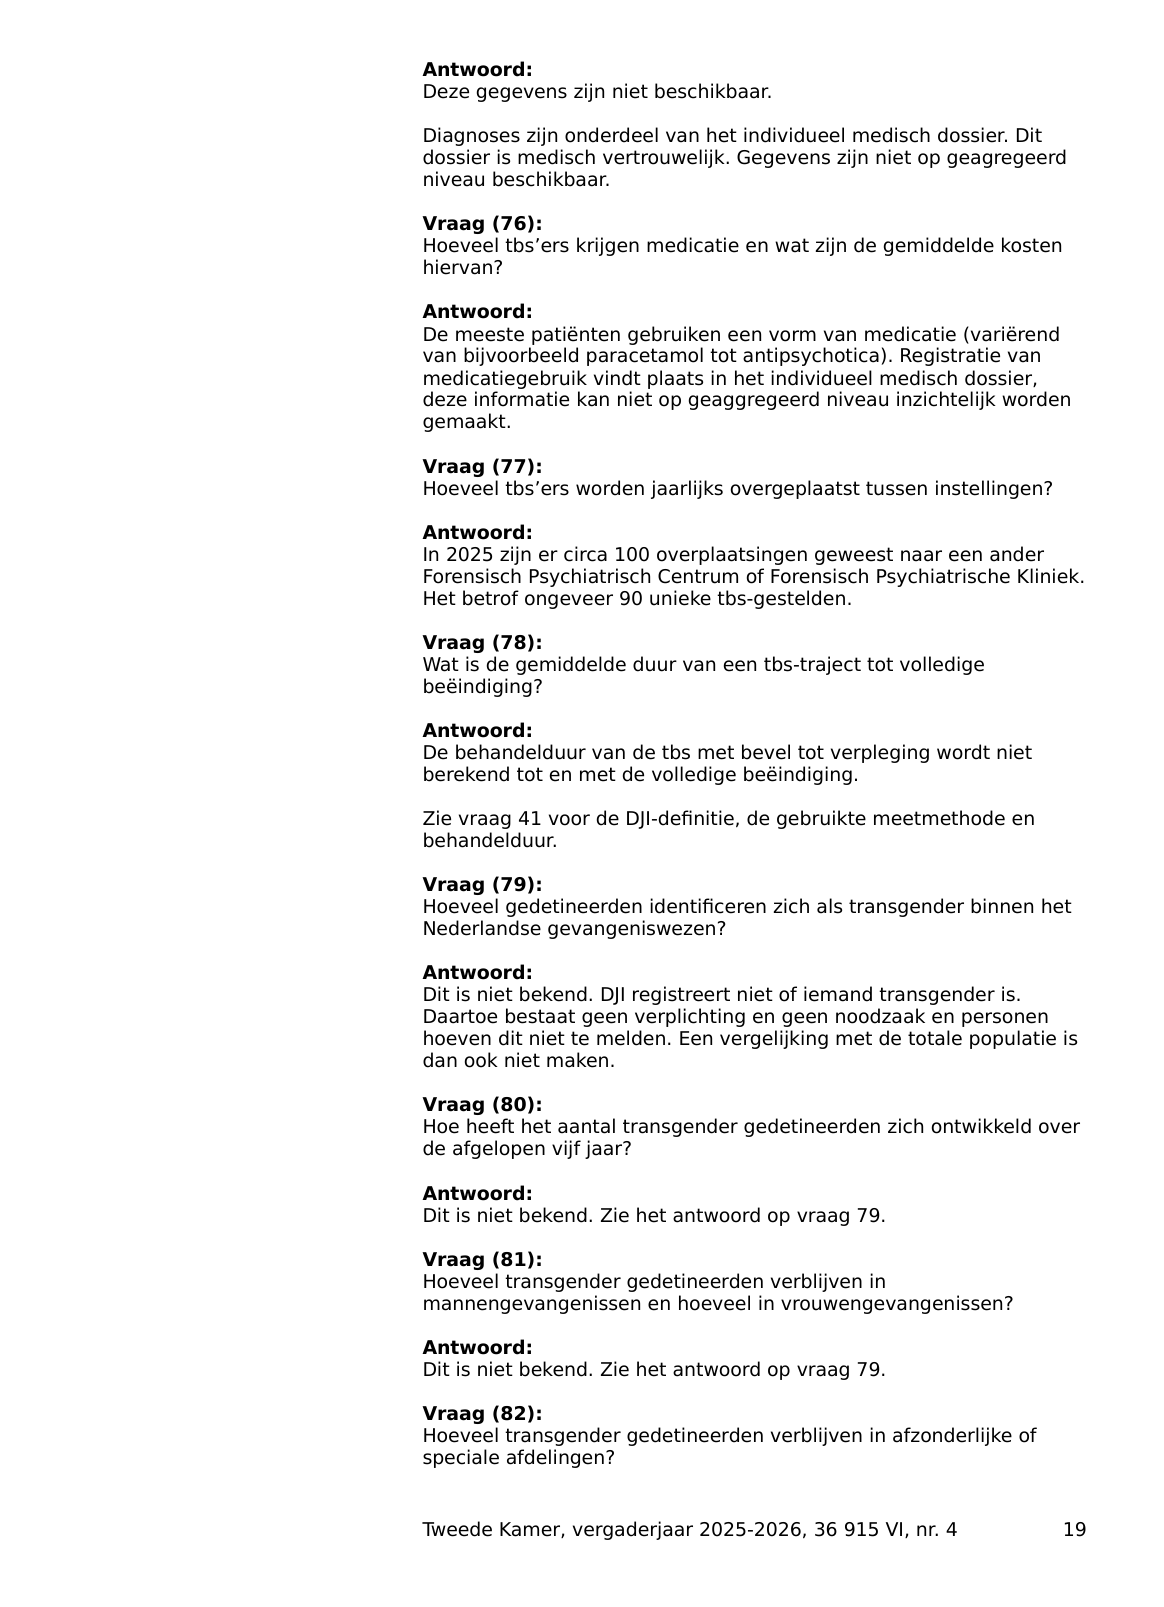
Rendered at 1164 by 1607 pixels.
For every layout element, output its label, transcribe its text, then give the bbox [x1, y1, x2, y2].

text Deze gegevens zijn niet beschikbaar. [422, 81, 1087, 103]
text Antwoord: [422, 962, 1087, 984]
text Vraag (80): [422, 1094, 1087, 1116]
text Hoeveel transgender gedetineerden verblijven in mannengevangenissen en hoeveel in vrouwengevangenissen? [422, 1271, 1087, 1314]
text Hoeveel tbs’ers krijgen medicatie en wat zijn de gemiddelde kosten hiervan? [422, 235, 1087, 279]
text Dit is niet bekend. Zie het antwoord op vraag 79. [422, 1204, 1087, 1226]
text Hoeveel tbs’ers worden jaarlijks overgeplaatst tussen instellingen? [422, 477, 1087, 499]
text Hoe heeft het aantal transgender gedetineerden zich ontwikkeld over de afgelopen vijf jaar? [422, 1116, 1087, 1160]
text In 2025 zijn er circa 100 overplaatsingen geweest naar een ander Forensisch Psychiatrisch Centrum of Forensisch Psychiatrische Kliniek. Het betrof ongeveer 90 unieke tbs-gestelden. [422, 544, 1087, 609]
text Antwoord: [422, 59, 1087, 81]
text Dit is niet bekend. DJI registreert niet of iemand transgender is. Daartoe bestaat geen verplichting en geen noodzaak en personen hoeven dit niet te melden. Een vergelijking met de totale populatie is dan ook niet maken. [422, 984, 1087, 1072]
text Zie vraag 41 voor de DJI-definitie, de gebruikte meetmethode en behandelduur. [422, 808, 1087, 852]
text Vraag (77): [422, 456, 1087, 477]
text Vraag (81): [422, 1249, 1087, 1271]
text Antwoord: [422, 301, 1087, 323]
text Hoeveel gedetineerden identificeren zich als transgender binnen het Nederlandse gevangeniswezen? [422, 896, 1087, 940]
text Vraag (79): [422, 874, 1087, 896]
text Antwoord: [422, 522, 1087, 544]
text Vraag (78): [422, 632, 1087, 654]
text Hoeveel transgender gedetineerden verblijven in afzonderlijke of speciale afdelingen? [422, 1425, 1087, 1469]
text Diagnoses zijn onderdeel van het individueel medisch dossier. Dit dossier is medisch vertrouwelijk. Gegevens zijn niet op geagregeerd niveau beschikbaar. [422, 125, 1087, 191]
text Wat is de gemiddelde duur van een tbs-traject tot volledige beëindiging? [422, 654, 1087, 698]
text Antwoord: [422, 720, 1087, 742]
text De meeste patiënten gebruiken een vorm van medicatie (variërend van bijvoorbeeld paracetamol tot antipsychotica). Registratie van medicatiegebruik vindt plaats in het individueel medisch dossier, deze informatie kan niet op geaggregeerd niveau inzichtelijk worden gemaakt. [422, 323, 1087, 433]
text Dit is niet bekend. Zie het antwoord op vraag 79. [422, 1359, 1087, 1381]
text Vraag (76): [422, 213, 1087, 235]
text Vraag (82): [422, 1403, 1087, 1425]
text De behandelduur van de tbs met bevel tot verpleging wordt niet berekend tot en met de volledige beëindiging. [422, 742, 1087, 786]
text Antwoord: [422, 1182, 1087, 1204]
text Antwoord: [422, 1337, 1087, 1359]
